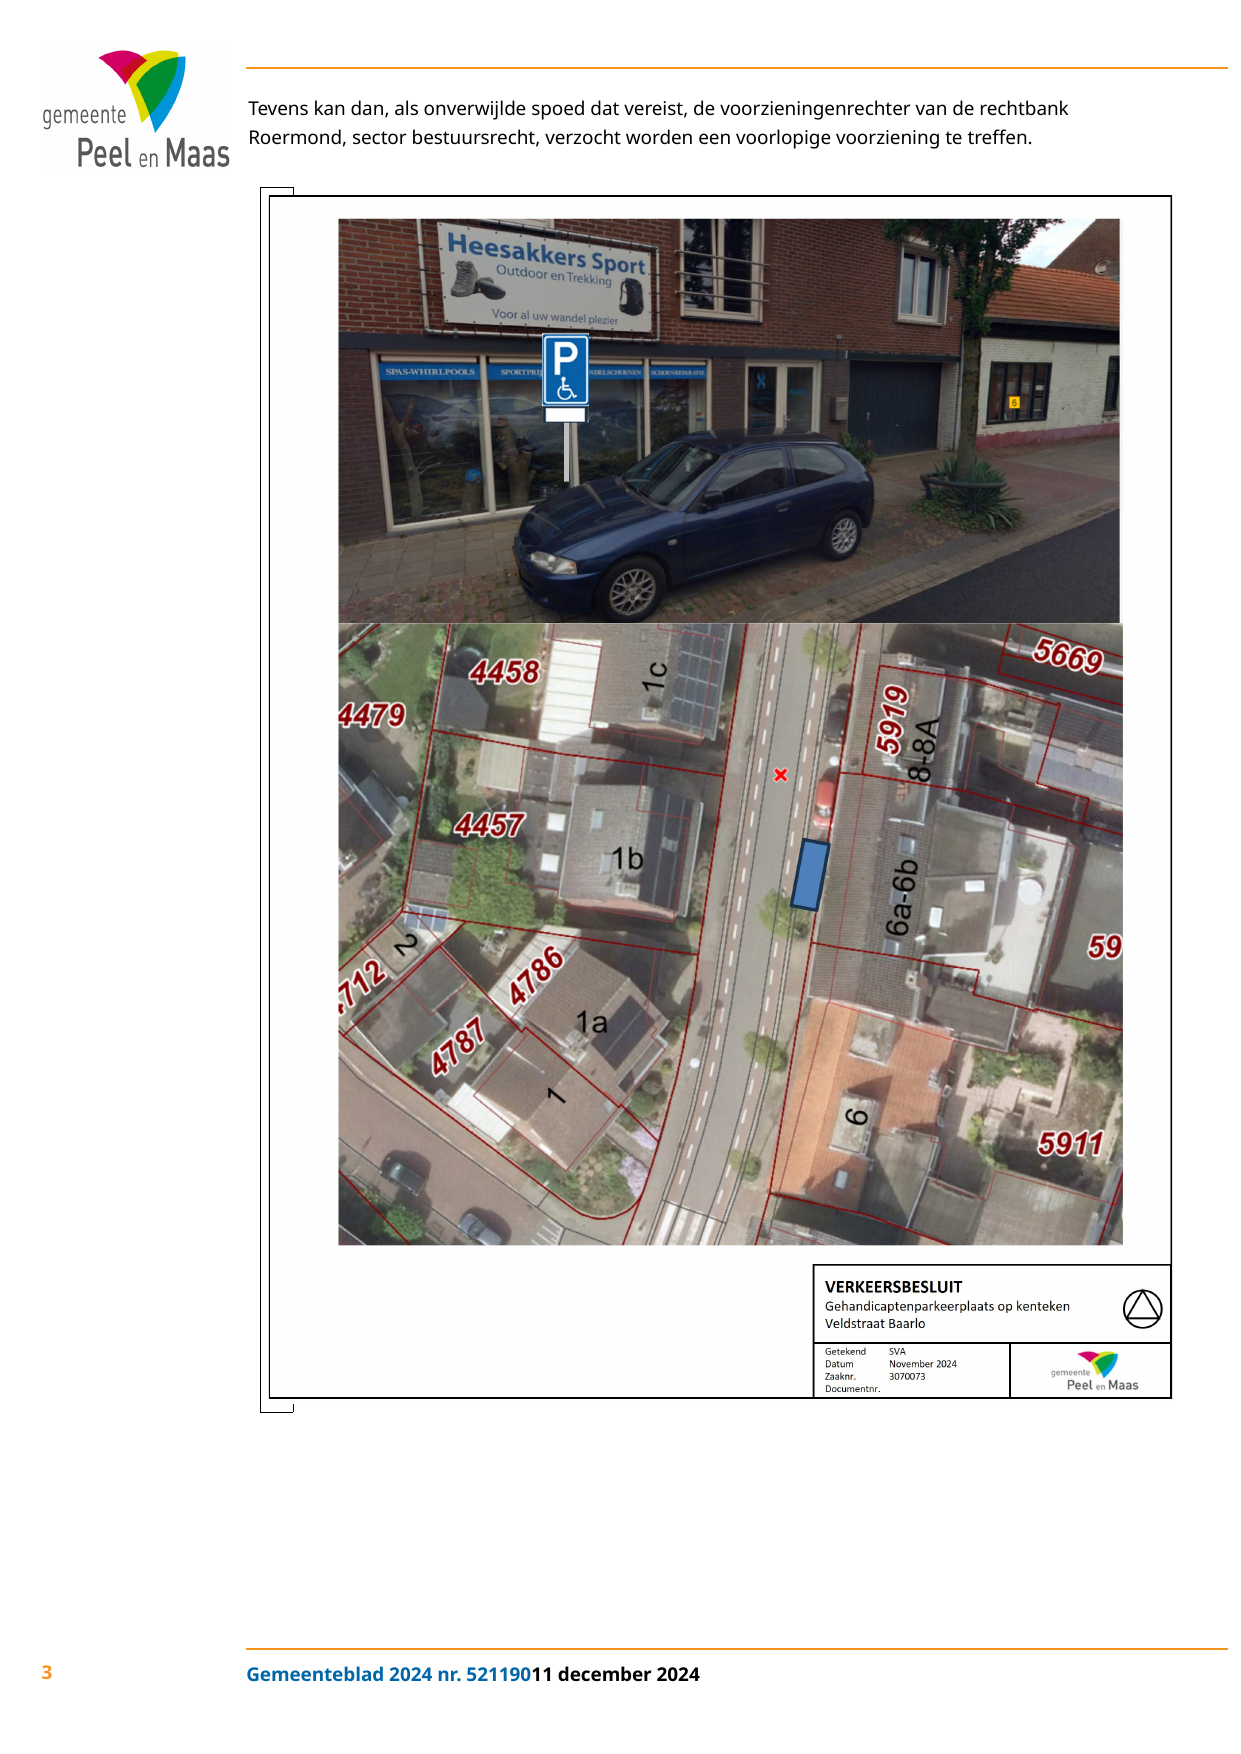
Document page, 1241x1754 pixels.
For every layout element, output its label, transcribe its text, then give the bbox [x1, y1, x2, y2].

picture [41, 47, 231, 172]
picture [268, 195, 1173, 1404]
text Tevens kan dan, als onverwijlde spoed dat vereist, de voorzieningenrechter van de rechtbank Roermond, sector bestuursrecht, verzocht worden een voorlopige voorziening te treffen. [248, 95, 1152, 150]
